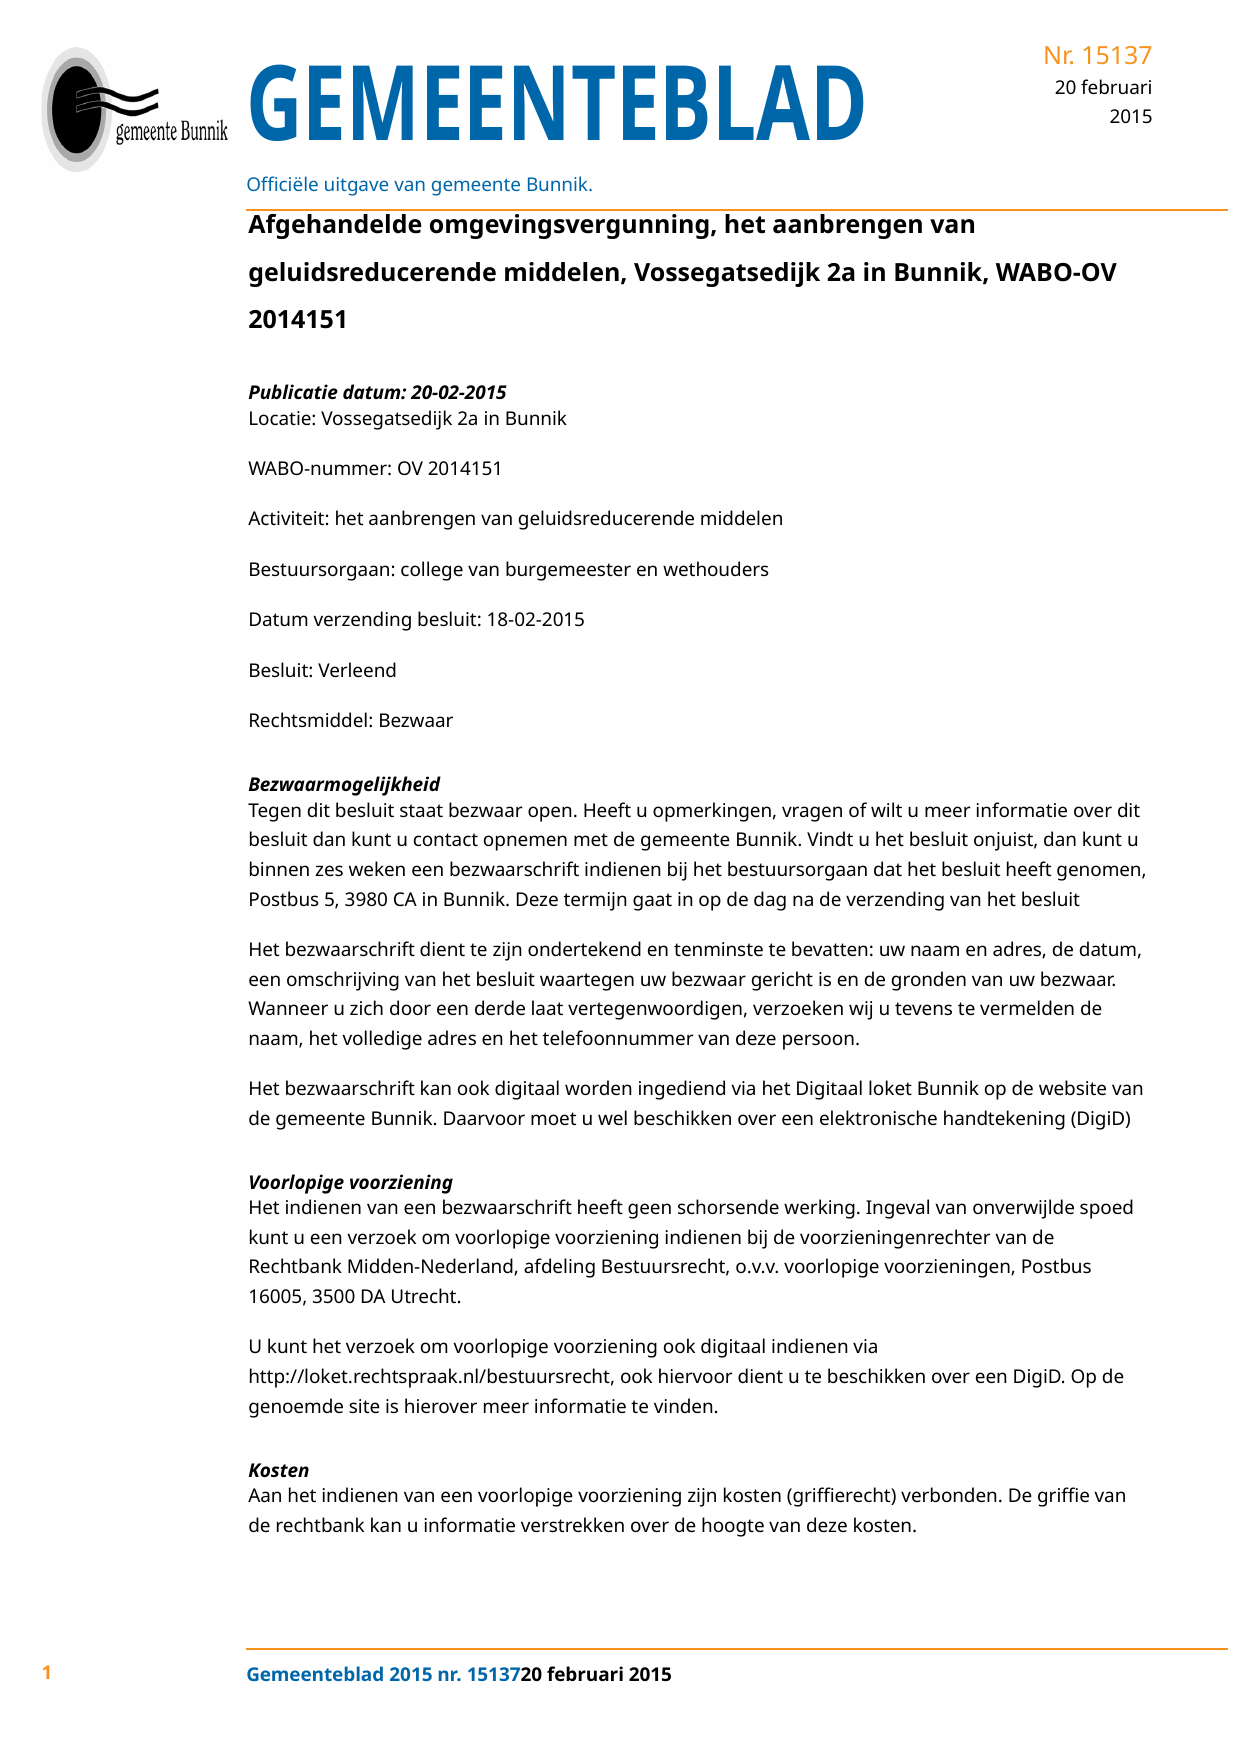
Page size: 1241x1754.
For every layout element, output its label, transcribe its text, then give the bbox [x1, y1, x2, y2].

text Het indienen van een bezwaarschrift heeft geen schorsende werking. Ingeval van onverwijlde spoed kunt u een verzoek om voorlopige voorziening indienen bij de voorzieningenrechter van de Rechtbank Midden-Nederland, afdeling Bestuursrecht, o.v.v. voorlopige voorzieningen, Postbus 16005, 3500 DA Utrecht. [248, 1194, 1152, 1309]
text Het bezwaarschrift dient te zijn ondertekend en tenminste te bevatten: uw naam en adres, de datum, een omschrijving van het besluit waartegen uw bezwaar gericht is en de gronden van uw bezwaar. Wanneer u zich door een derde laat vertegenwoordigen, verzoeken wij u tevens te vermelden de naam, het volledige adres en het telefoonnummer van deze persoon. [248, 936, 1152, 1051]
text Besluit: Verleend [248, 657, 1152, 683]
text Rechtsmiddel: Bezwaar [248, 707, 1152, 733]
text Activiteit: het aanbrengen van geluidsreducerende middelen [248, 506, 1152, 531]
text Locatie: Vossegatsedijk 2a in Bunnik [248, 405, 1152, 431]
text U kunt het verzoek om voorlopige voorziening ook digitaal indienen via http://loket.rechtspraak.nl/bestuursrecht, ook hiervoor dient u te beschikken over een DigiD. Op de genoemde site is hierover meer informatie te vinden. [248, 1334, 1152, 1419]
text Kosten [248, 1457, 1152, 1483]
picture [41, 47, 231, 172]
text WABO-nummer: OV 2014151 [248, 455, 1152, 481]
text Datum verzending besluit: 18-02-2015 [248, 606, 1152, 632]
text Afgehandelde omgevingsvergunning, het aanbrengen van geluidsreducerende middelen, Vossegatsedijk 2a in Bunnik, WABO-OV 2014151 [248, 211, 1152, 336]
text Tegen dit besluit staat bezwaar open. Heeft u opmerkingen, vragen of wilt u meer informatie over dit besluit dan kunt u contact opnemen met de gemeente Bunnik. Vindt u het besluit onjuist, dan kunt u binnen zes weken een bezwaarschrift indienen bij het bestuursorgaan dat het besluit heeft genomen, Postbus 5, 3980 CA in Bunnik. Deze termijn gaat in op de dag na de verzending van het besluit [248, 797, 1152, 911]
text Het bezwaarschrift kan ook digitaal worden ingediend via het Digitaal loket Bunnik op de website van de gemeente Bunnik. Daarvoor moet u wel beschikken over een elektronische handtekening (DigiD) [248, 1075, 1152, 1131]
text Aan het indienen van een voorlopige voorziening zijn kosten (griffierecht) verbonden. De griffie van de rechtbank kan u informatie verstrekken over de hoogte van deze kosten. [248, 1483, 1152, 1538]
text Bezwaarmogelijkheid [248, 771, 1152, 797]
text Bestuursorgaan: college van burgemeester en wethouders [248, 556, 1152, 582]
text Publicatie datum: 20-02-2015 [248, 379, 1152, 405]
text Voorlopige voorziening [248, 1169, 1152, 1194]
